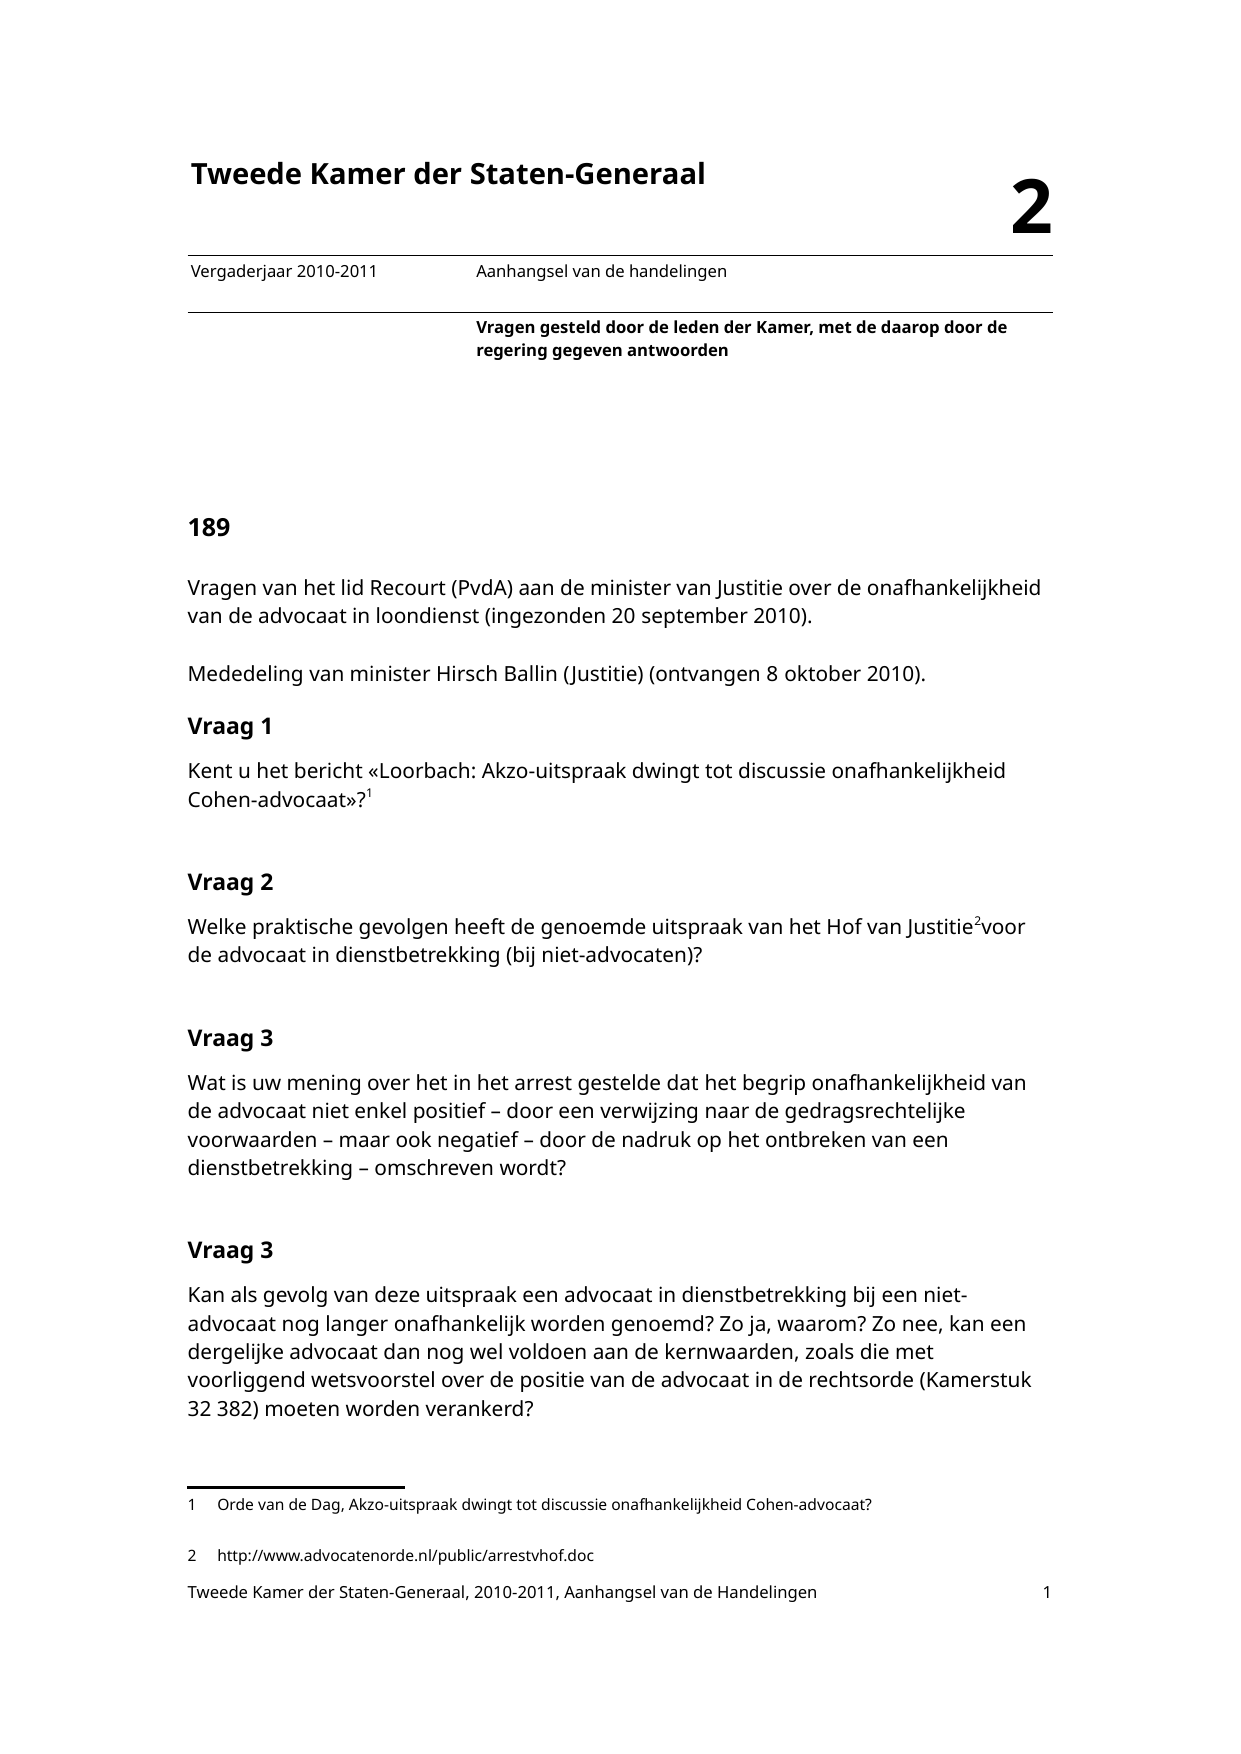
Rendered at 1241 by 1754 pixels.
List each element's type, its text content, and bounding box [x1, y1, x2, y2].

text Welke praktische gevolgen heeft de genoemde uitspraak van het Hof van Justitievoor de advocaat in dienstbetrekking (bij niet-advocaten)? [187, 912, 1053, 969]
text Orde van de Dag, Akzo-uitspraak dwingt tot discussie onafhankelijkheid Cohen-advocaat? [187, 1451, 1053, 1508]
table_cell [188, 313, 473, 361]
table_header Tweede Kamer der Staten-Generaal [188, 150, 879, 255]
table_cell Vragen gesteld door de leden der Kamer, met de daarop door de regering gegeven antwoorden [473, 313, 1053, 361]
subtitle Vraag 2 [187, 866, 1053, 897]
text Mededeling van minister Hirsch Ballin (Justitie) (ontvangen 8 oktober 2010). [187, 659, 1053, 688]
table_cell Vergaderjaar 2010-2011 [188, 256, 473, 312]
subtitle Vraag 3 [187, 1022, 1053, 1053]
subtitle Vraag 3 [187, 1234, 1053, 1265]
text Wat is uw mening over het in het arrest gestelde dat het begrip onafhankelijkheid van de advocaat niet enkel positief – door een verwijzing naar de gedragsrechtelijke voorwaarden – maar ook negatief – door de nadruk op het ontbreken van een dienstbetrekking – omschreven wordt? [187, 1068, 1053, 1182]
table_header 2 [880, 150, 1053, 255]
subtitle Vraag 1 [187, 710, 1053, 742]
text http://www.advocatenorde.nl/public/arrestvhof.doc [187, 1538, 1053, 1566]
text 189 [187, 509, 1053, 543]
text Kan als gevolg van deze uitspraak een advocaat in dienstbetrekking bij een niet-advocaat nog langer onafhankelijk worden genoemd? Zo ja, waarom? Zo nee, kan een dergelijke advocaat dan nog wel voldoen aan de kernwaarden, zoals die met voorliggend wetsvoorstel over de positie van de advocaat in de rechtsorde (Kamerstuk 32 382) moeten worden verankerd? [187, 1280, 1053, 1422]
table_cell Aanhangsel van de handelingen [473, 256, 1053, 312]
text Kent u het bericht «Loorbach: Akzo-uitspraak dwingt tot discussie onafhankelijkheid Cohen-advocaat»? [187, 757, 1053, 813]
text Vragen van het lid Recourt (PvdA) aan de minister van Justitie over de onafhankelijkheid van de advocaat in loondienst (ingezonden 20 september 2010). [187, 573, 1053, 630]
